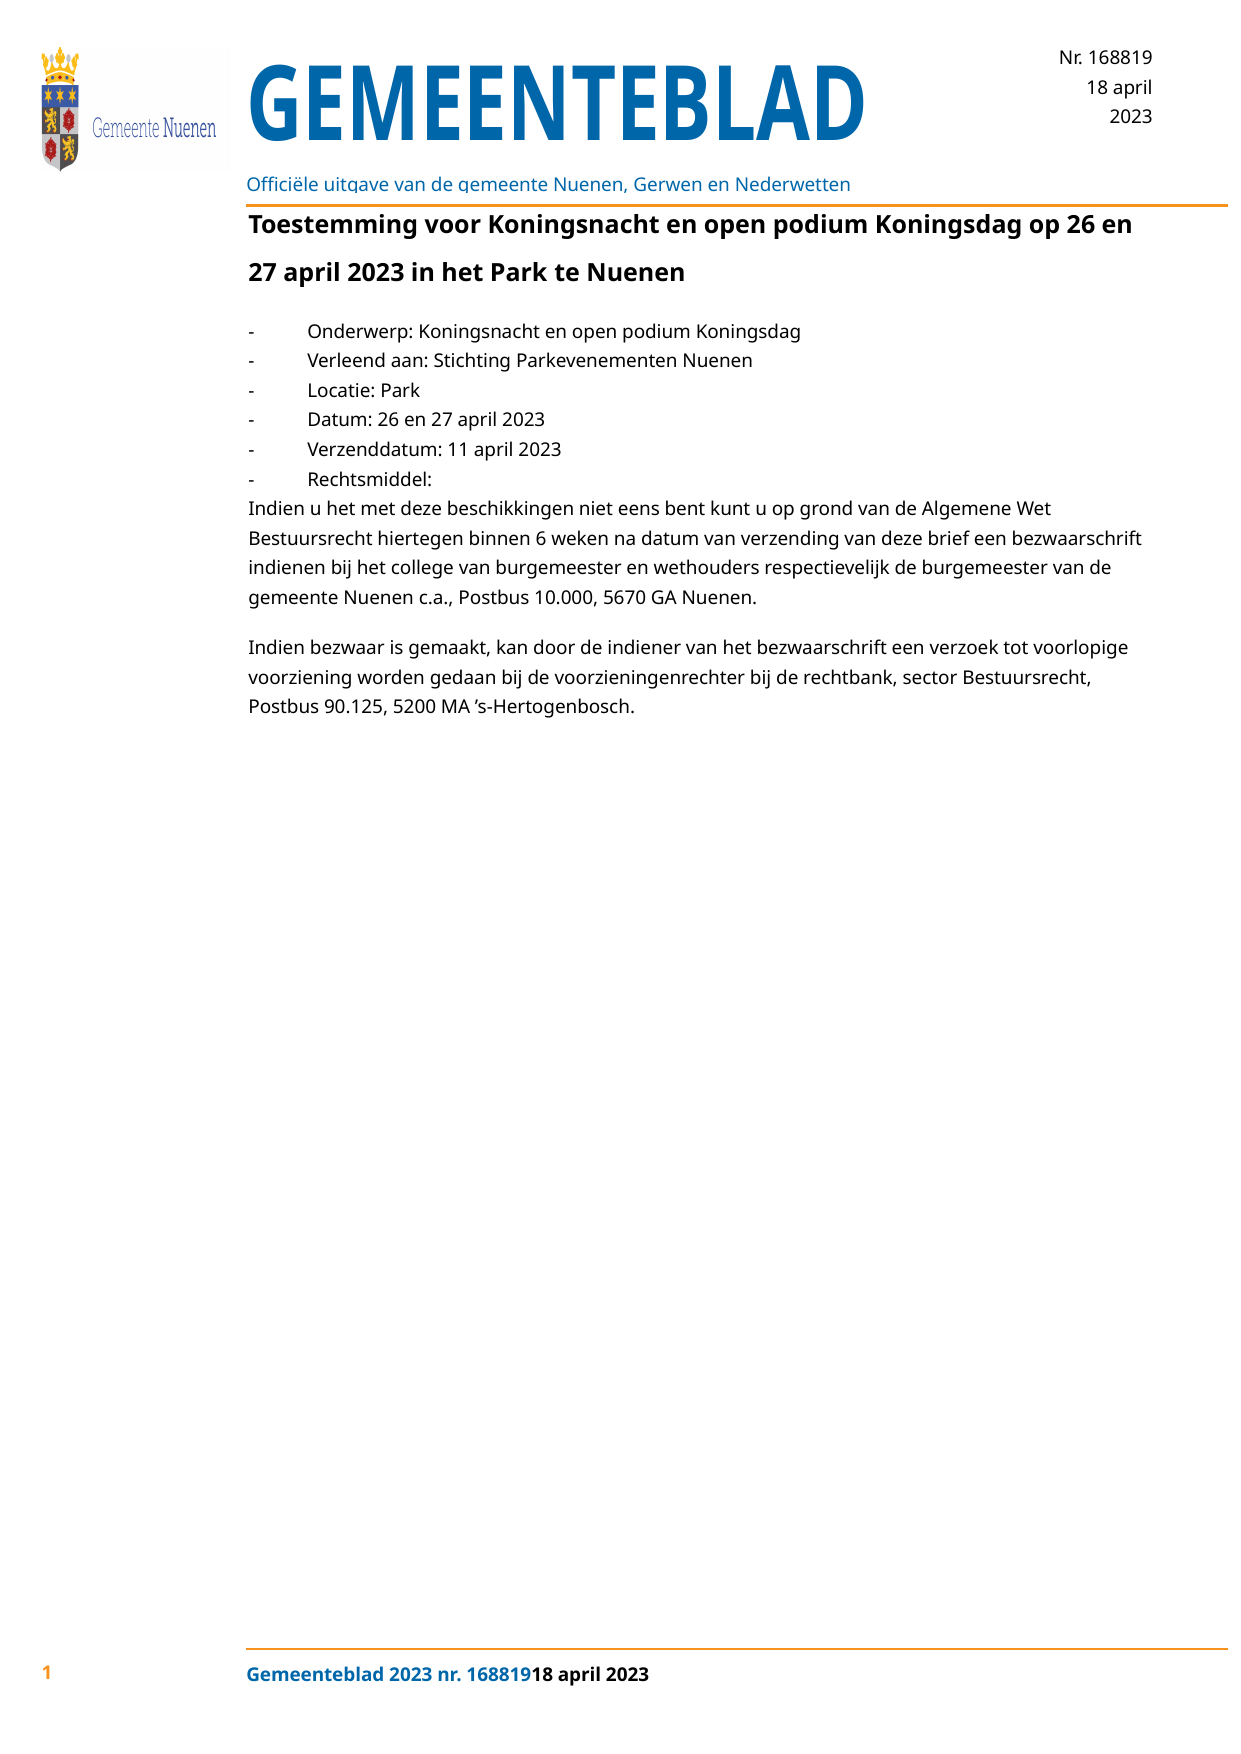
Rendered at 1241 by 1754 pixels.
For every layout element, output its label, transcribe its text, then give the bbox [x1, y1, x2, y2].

list Datum: 26 en 27 april 2023 [248, 407, 1152, 432]
text Indien u het met deze beschikkingen niet eens bent kunt u op grond van de Algemene Wet Bestuursrecht hiertegen binnen 6 weken na datum van verzending van deze brief een bezwaarschrift indienen bij het college van burgemeester en wethouders respectievelijk de burgemeester van de gemeente Nuenen c.a., Postbus 10.000, 5670 GA Nuenen. [248, 495, 1152, 610]
list Rechtsmiddel: [248, 466, 1152, 492]
list Verleend aan: Stichting Parkevenementen Nuenen [248, 347, 1152, 373]
list Locatie: Park [248, 377, 1152, 403]
list Verzenddatum: 11 april 2023 [248, 436, 1152, 462]
list Onderwerp: Koningsnacht en open podium Koningsdag [248, 318, 1152, 344]
picture [41, 47, 231, 172]
text Toestemming voor Koningsnacht en open podium Koningsdag op 26 en 27 april 2023 in het Park te Nuenen [248, 207, 1152, 288]
text Indien bezwaar is gemaakt, kan door de indiener van het bezwaarschrift een verzoek tot voorlopige voorziening worden gedaan bij de voorzieningenrechter bij de rechtbank, sector Bestuursrecht, Postbus 90.125, 5200 MA ’s-Hertogenbosch. [248, 634, 1152, 719]
